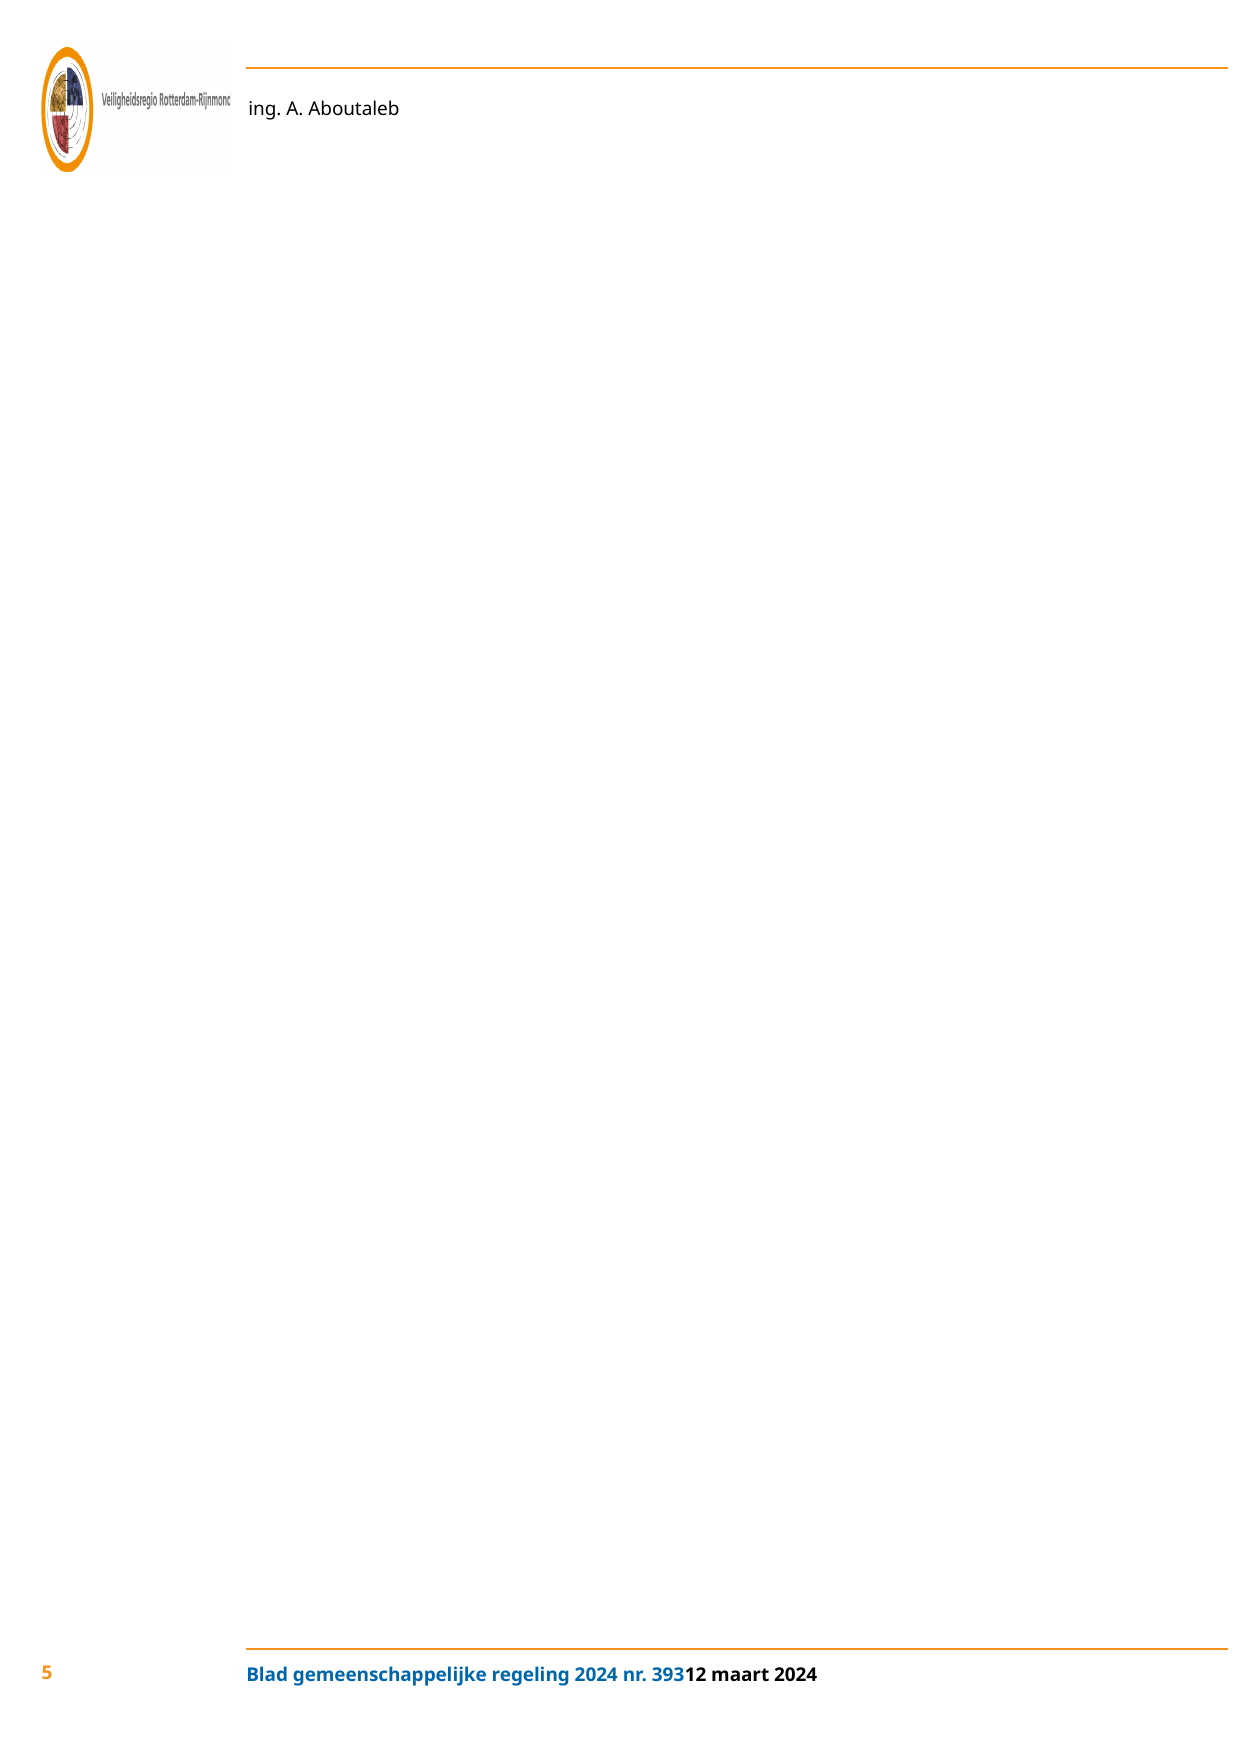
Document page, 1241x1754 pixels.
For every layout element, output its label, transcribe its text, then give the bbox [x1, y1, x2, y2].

picture [41, 47, 231, 172]
text ing. A. Aboutaleb [248, 95, 1152, 121]
